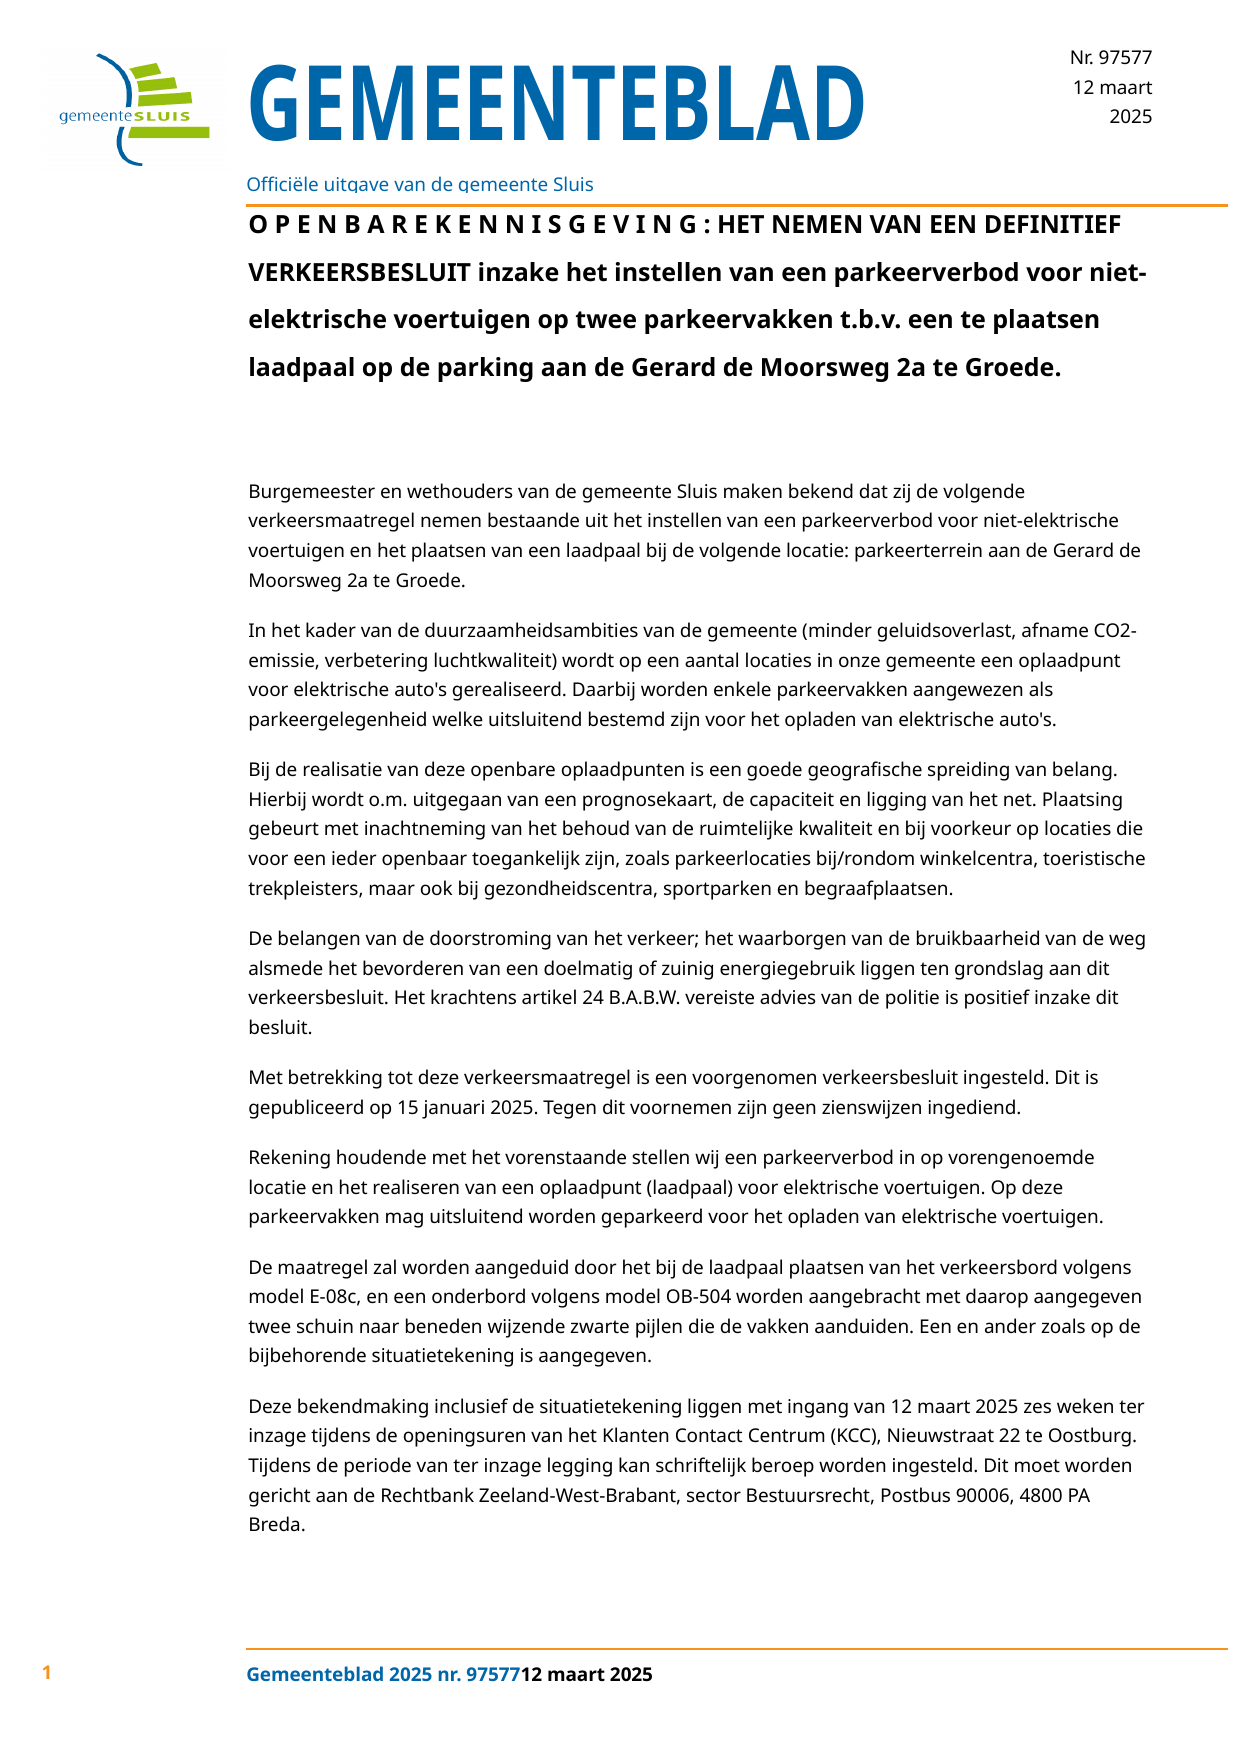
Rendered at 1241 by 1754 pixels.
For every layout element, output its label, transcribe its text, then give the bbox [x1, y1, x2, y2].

picture [41, 47, 231, 172]
text De maatregel zal worden aangeduid door het bij de laadpaal plaatsen van het verkeersbord volgens model E-08c, en een onderbord volgens model OB-504 worden aangebracht met daarop aangegeven twee schuin naar beneden wijzende zwarte pijlen die de vakken aanduiden. Een en ander zoals op de bijbehorende situatietekening is aangegeven. [248, 1254, 1152, 1368]
text De belangen van de doorstroming van het verkeer; het waarborgen van de bruikbaarheid van de weg alsmede het bevorderen van een doelmatig of zuinig energiegebruik liggen ten grondslag aan dit verkeersbesluit. Het krachtens artikel 24 B.A.B.W. vereiste advies van de politie is positief inzake dit besluit. [248, 925, 1152, 1040]
text Met betrekking tot deze verkeersmaatregel is een voorgenomen verkeersbesluit ingesteld. Dit is gepubliceerd op 15 januari 2025. Tegen dit voornemen zijn geen zienswijzen ingediend. [248, 1064, 1152, 1120]
text O P E N B A R E K E N N I S G E V I N G : HET NEMEN VAN EEN DEFINITIEF VERKEERSBESLUIT inzake het instellen van een parkeerverbod voor niet-elektrische voertuigen op twee parkeervakken t.b.v. een te plaatsen laadpaal op de parking aan de Gerard de Moorsweg 2a te Groede. [248, 207, 1152, 384]
text Bij de realisatie van deze openbare oplaadpunten is een goede geografische spreiding van belang. Hierbij wordt o.m. uitgegaan van een prognosekaart, de capaciteit en ligging van het net. Plaatsing gebeurt met inachtneming van het behoud van de ruimtelijke kwaliteit en bij voorkeur op locaties die voor een ieder openbaar toegankelijk zijn, zoals parkeerlocaties bij/rondom winkelcentra, toeristische trekpleisters, maar ook bij gezondheidscentra, sportparken en begraafplaatsen. [248, 756, 1152, 901]
text Rekening houdende met het vorenstaande stellen wij een parkeerverbod in op vorengenoemde locatie en het realiseren van een oplaadpunt (laadpaal) voor elektrische voertuigen. Op deze parkeervakken mag uitsluitend worden geparkeerd voor het opladen van elektrische voertuigen. [248, 1144, 1152, 1229]
text In het kader van de duurzaamheidsambities van de gemeente (minder geluidsoverlast, afname CO2-emissie, verbetering luchtkwaliteit) wordt op een aantal locaties in onze gemeente een oplaadpunt voor elektrische auto's gerealiseerd. Daarbij worden enkele parkeervakken aangewezen als parkeergelegenheid welke uitsluitend bestemd zijn voor het opladen van elektrische auto's. [248, 617, 1152, 732]
text Deze bekendmaking inclusief de situatietekening liggen met ingang van 12 maart 2025 zes weken ter inzage tijdens de openingsuren van het Klanten Contact Centrum (KCC), Nieuwstraat 22 te Oostburg. Tijdens de periode van ter inzage legging kan schriftelijk beroep worden ingesteld. Dit moet worden gericht aan de Rechtbank Zeeland-West-Brabant, sector Bestuursrecht, Postbus 90006, 4800 PA Breda. [248, 1393, 1152, 1537]
text Burgemeester en wethouders van de gemeente Sluis maken bekend dat zij de volgende verkeersmaatregel nemen bestaande uit het instellen van een parkeerverbod voor niet-elektrische voertuigen en het plaatsen van een laadpaal bij de volgende locatie: parkeerterrein aan de Gerard de Moorsweg 2a te Groede. [248, 478, 1152, 593]
